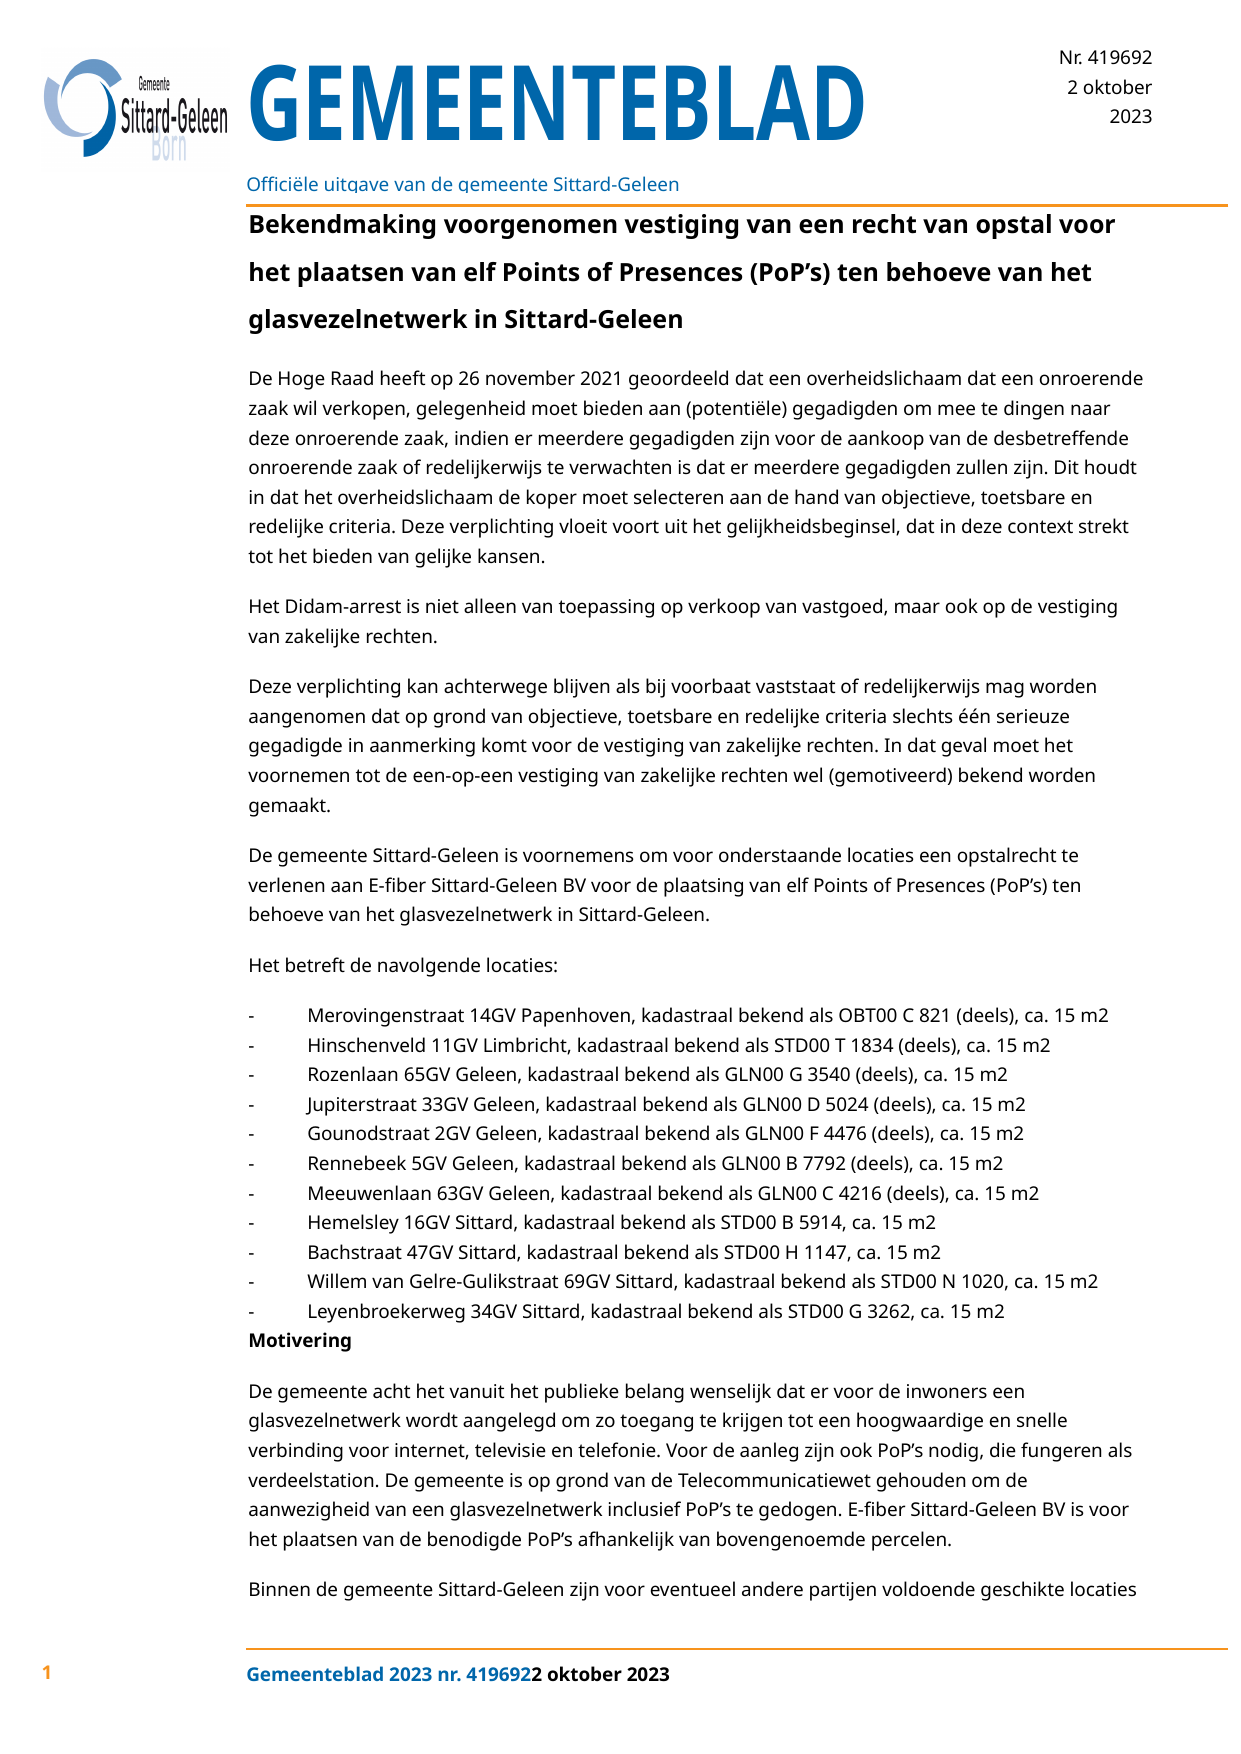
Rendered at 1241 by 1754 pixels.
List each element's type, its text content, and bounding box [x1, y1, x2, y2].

list Merovingenstraat 14GV Papenhoven, kadastraal bekend als OBT00 C 821 (deels), ca. 15 m2 [248, 1002, 1152, 1028]
text Bekendmaking voorgenomen vestiging van een recht van opstal voor het plaatsen van elf Points of Presences (PoP’s) ten behoeve van het glasvezelnetwerk in Sittard-Geleen [248, 207, 1152, 336]
text Binnen de gemeente Sittard-Geleen zijn voor eventueel andere partijen voldoende geschikte locaties [248, 1576, 1152, 1602]
text De Hoge Raad heeft op 26 november 2021 geoordeeld dat een overheidslichaam dat een onroerende zaak wil verkopen, gelegenheid moet bieden aan (potentiële) gegadigden om mee te dingen naar deze onroerende zaak, indien er meerdere gegadigden zijn voor de aankoop van de desbetreffende onroerende zaak of redelijkerwijs te verwachten is dat er meerdere gegadigden zullen zijn. Dit houdt in dat het overheidslichaam de koper moet selecteren aan de hand van objectieve, toetsbare en redelijke criteria. Deze verplichting vloeit voort uit het gelijkheidsbeginsel, dat in deze context strekt tot het bieden van gelijke kansen. [248, 366, 1152, 569]
text De gemeente Sittard-Geleen is voornemens om voor onderstaande locaties een opstalrecht te verlenen aan E-fiber Sittard-Geleen BV voor de plaatsing van elf Points of Presences (PoP’s) ten behoeve van het glasvezelnetwerk in Sittard-Geleen. [248, 842, 1152, 927]
list Rennebeek 5GV Geleen, kadastraal bekend als GLN00 B 7792 (deels), ca. 15 m2 [248, 1150, 1152, 1176]
list Rozenlaan 65GV Geleen, kadastraal bekend als GLN00 G 3540 (deels), ca. 15 m2 [248, 1061, 1152, 1087]
text Het Didam-arrest is niet alleen van toepassing op verkoop van vastgoed, maar ook op de vestiging van zakelijke rechten. [248, 593, 1152, 649]
text Motivering [248, 1328, 1152, 1353]
list Leyenbroekerweg 34GV Sittard, kadastraal bekend als STD00 G 3262, ca. 15 m2 [248, 1298, 1152, 1324]
list Jupiterstraat 33GV Geleen, kadastraal bekend als GLN00 D 5024 (deels), ca. 15 m2 [248, 1091, 1152, 1117]
list Hinschenveld 11GV Limbricht, kadastraal bekend als STD00 T 1834 (deels), ca. 15 m2 [248, 1032, 1152, 1057]
picture [41, 47, 231, 172]
text De gemeente acht het vanuit het publieke belang wenselijk dat er voor de inwoners een glasvezelnetwerk wordt aangelegd om zo toegang te krijgen tot een hoogwaardige en snelle verbinding voor internet, televisie en telefonie. Voor de aanleg zijn ook PoP’s nodig, die fungeren als verdeelstation. De gemeente is op grond van de Telecommunicatiewet gehouden om de aanwezigheid van een glasvezelnetwerk inclusief PoP’s te gedogen. E-fiber Sittard-Geleen BV is voor het plaatsen van de benodigde PoP’s afhankelijk van bovengenoemde percelen. [248, 1378, 1152, 1552]
list Willem van Gelre-Gulikstraat 69GV Sittard, kadastraal bekend als STD00 N 1020, ca. 15 m2 [248, 1268, 1152, 1294]
list Hemelsley 16GV Sittard, kadastraal bekend als STD00 B 5914, ca. 15 m2 [248, 1209, 1152, 1235]
list Meeuwenlaan 63GV Geleen, kadastraal bekend als GLN00 C 4216 (deels), ca. 15 m2 [248, 1180, 1152, 1205]
list Gounodstraat 2GV Geleen, kadastraal bekend als GLN00 F 4476 (deels), ca. 15 m2 [248, 1121, 1152, 1146]
list Bachstraat 47GV Sittard, kadastraal bekend als STD00 H 1147, ca. 15 m2 [248, 1239, 1152, 1264]
text Het betreft de navolgende locaties: [248, 952, 1152, 977]
text Deze verplichting kan achterwege blijven als bij voorbaat vaststaat of redelijkerwijs mag worden aangenomen dat op grond van objectieve, toetsbare en redelijke criteria slechts één serieuze gegadigde in aanmerking komt voor de vestiging van zakelijke rechten. In dat geval moet het voornemen tot de een-op-een vestiging van zakelijke rechten wel (gemotiveerd) bekend worden gemaakt. [248, 673, 1152, 817]
